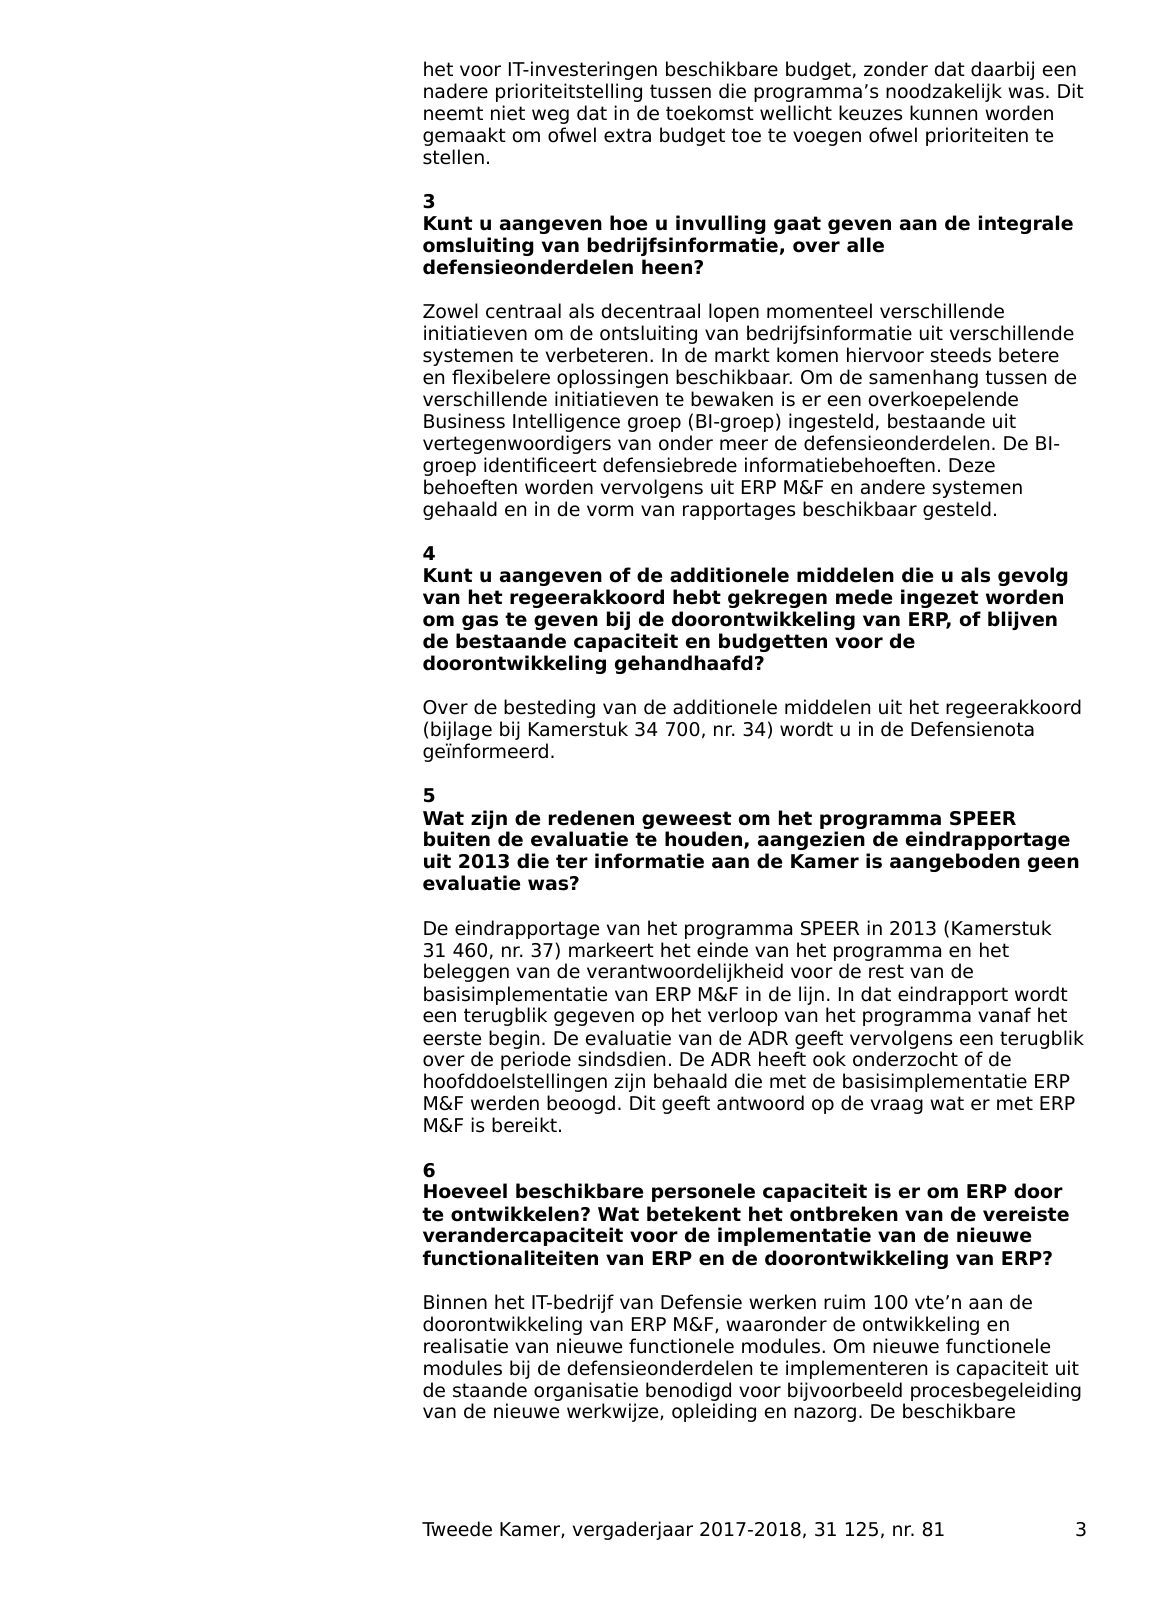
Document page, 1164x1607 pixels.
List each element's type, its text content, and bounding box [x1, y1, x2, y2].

text 6 [422, 1159, 1087, 1181]
text De eindrapportage van het programma SPEER in 2013 (Kamerstuk 31 460, nr. 37) markeert het einde van het programma en het beleggen van de verantwoordelijkheid voor de rest van de basisimplementatie van ERP M&F in de lijn. In dat eindrapport wordt een terugblik gegeven op het verloop van het programma vanaf het eerste begin. De evaluatie van de ADR geeft vervolgens een terugblik over de periode sindsdien. De ADR heeft ook onderzocht of de hoofddoelstellingen zijn behaald die met de basisimplementatie ERP M&F werden beoogd. Dit geeft antwoord op de vraag wat er met ERP M&F is bereikt. [422, 917, 1087, 1137]
text Over de besteding van de additionele middelen uit het regeerakkoord (bijlage bij Kamerstuk 34 700, nr. 34) wordt u in de Defensienota geïnformeerd. [422, 697, 1087, 763]
text het voor IT-investeringen beschikbare budget, zonder dat daarbij een nadere prioriteitstelling tussen die programma’s noodzakelijk was. Dit neemt niet weg dat in de toekomst wellicht keuzes kunnen worden gemaakt om ofwel extra budget toe te voegen ofwel prioriteiten te stellen. [422, 59, 1087, 169]
text Wat zijn de redenen geweest om het programma SPEER buiten de evaluatie te houden, aangezien de eindrapportage uit 2013 die ter informatie aan de Kamer is aangeboden geen evaluatie was? [422, 807, 1087, 895]
text 3 [422, 191, 1087, 213]
text Binnen het IT-bedrijf van Defensie werken ruim 100 vte’n aan de doorontwikkeling van ERP M&F, waaronder de ontwikkeling en realisatie van nieuwe functionele modules. Om nieuwe functionele modules bij de defensieonderdelen te implementeren is capaciteit uit de staande organisatie benodigd voor bijvoorbeeld procesbegeleiding van de nieuwe werkwijze, opleiding en nazorg. De beschikbare [422, 1292, 1087, 1423]
text Zowel centraal als decentraal lopen momenteel verschillende initiatieven om de ontsluiting van bedrijfsinformatie uit verschillende systemen te verbeteren. In de markt komen hiervoor steeds betere en flexibelere oplossingen beschikbaar. Om de samenhang tussen de verschillende initiatieven te bewaken is er een overkoepelende Business Intelligence groep (BI-groep) ingesteld, bestaande uit vertegenwoordigers van onder meer de defensieonderdelen. De BI-groep identificeert defensiebrede informatiebehoeften. Deze behoeften worden vervolgens uit ERP M&F en andere systemen gehaald en in de vorm van rapportages beschikbaar gesteld. [422, 301, 1087, 521]
text 5 [422, 785, 1087, 807]
text Kunt u aangeven of de additionele middelen die u als gevolg van het regeerakkoord hebt gekregen mede ingezet worden om gas te geven bij de doorontwikkeling van ERP, of blijven de bestaande capaciteit en budgetten voor de doorontwikkeling gehandhaafd? [422, 565, 1087, 675]
text 4 [422, 543, 1087, 565]
text Hoeveel beschikbare personele capaciteit is er om ERP door te ontwikkelen? Wat betekent het ontbreken van de vereiste verandercapaciteit voor de implementatie van de nieuwe functionaliteiten van ERP en de doorontwikkeling van ERP? [422, 1181, 1087, 1269]
text Kunt u aangeven hoe u invulling gaat geven aan de integrale omsluiting van bedrijfsinformatie, over alle defensieonderdelen heen? [422, 213, 1087, 279]
